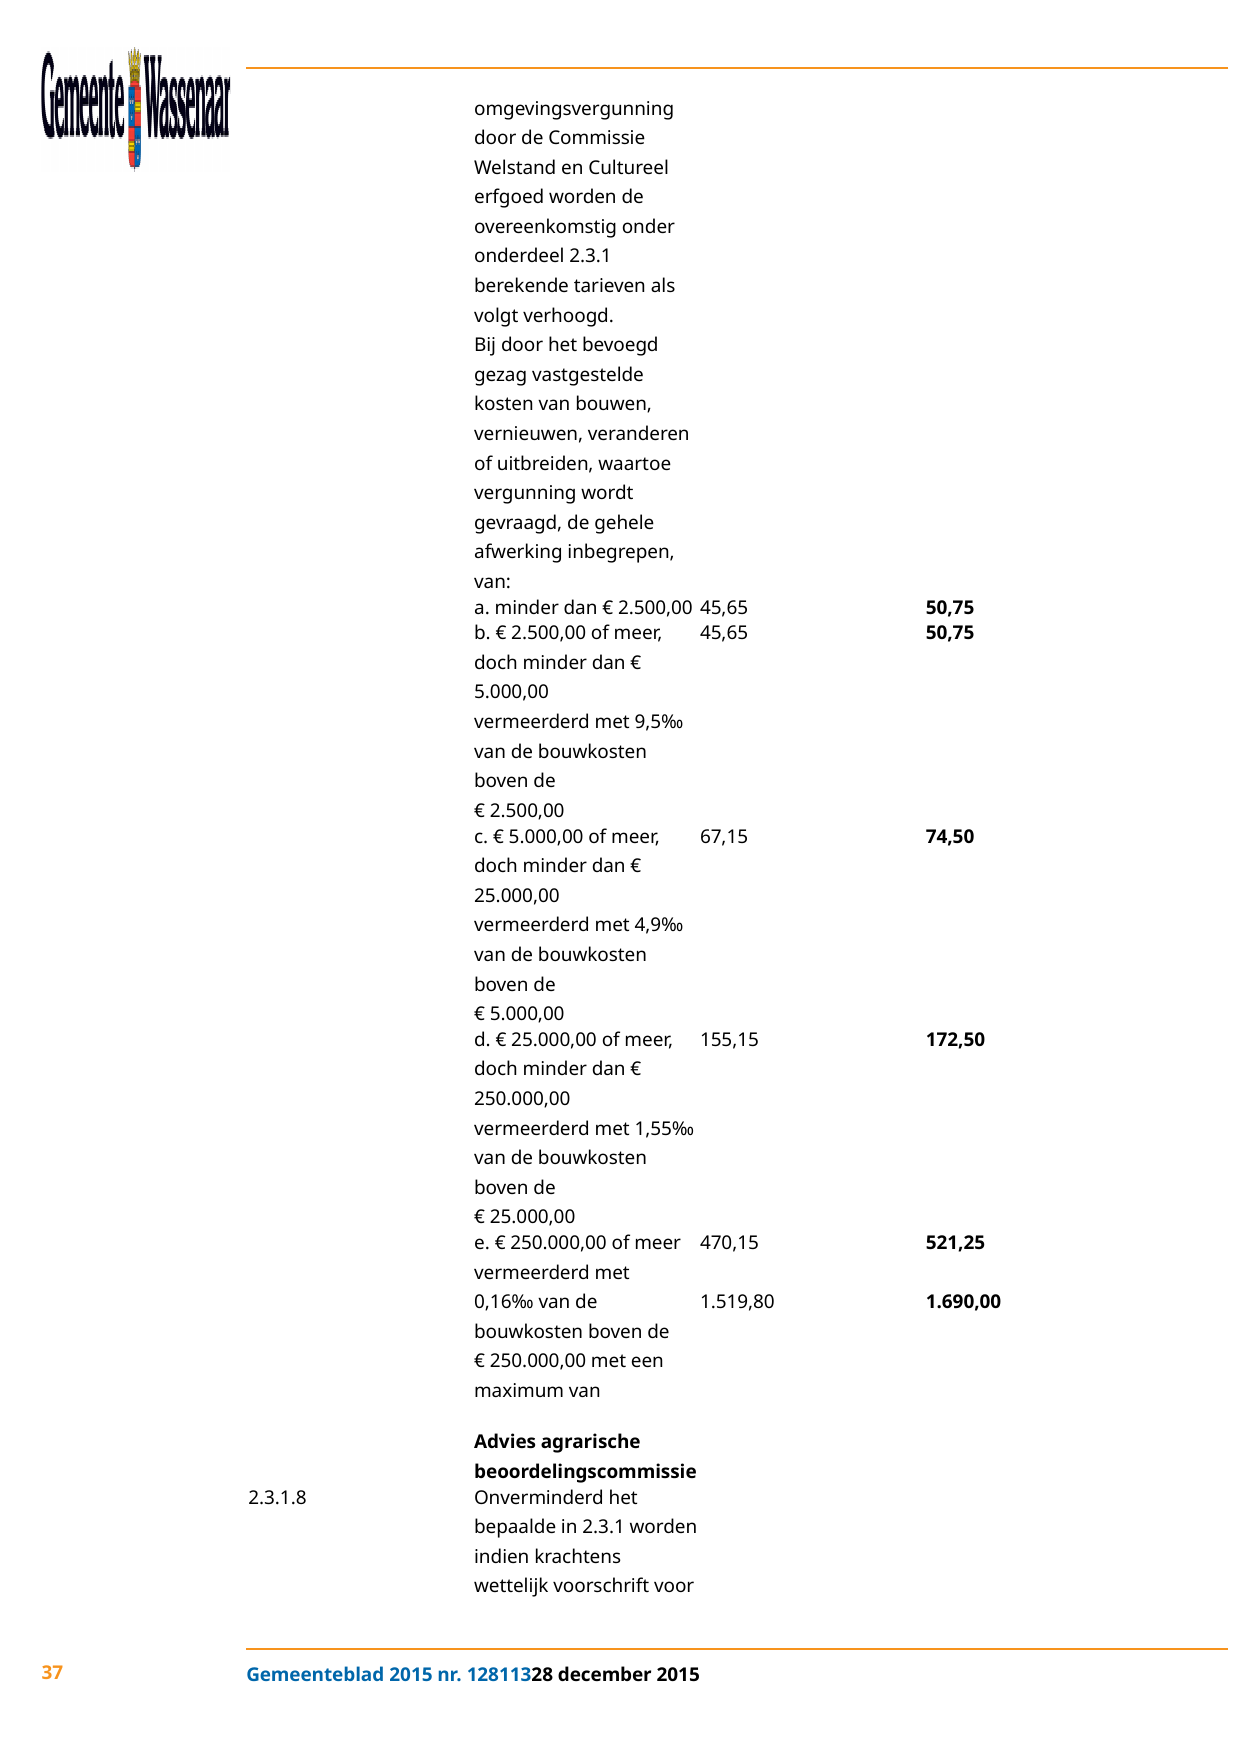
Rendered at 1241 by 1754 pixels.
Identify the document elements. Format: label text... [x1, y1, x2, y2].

table_cell d. € 25.000,00 of meer, doch minder dan € 250.000,00 vermeerderd met 1,55‰ van de bouwkosten boven de € 25.000,00 [474, 1026, 700, 1229]
table_cell [248, 1229, 474, 1403]
table_cell 50,75 [926, 594, 1152, 619]
table_cell e. € 250.000,00 of meer vermeerderd met 0,16‰ van de bouwkosten boven de € 250.000,00 met een maximum van [474, 1229, 700, 1403]
table_cell [700, 1403, 926, 1429]
table_cell b. € 2.500,00 of meer, doch minder dan € 5.000,00 vermeerderd met 9,5‰ van de bouwkosten boven de € 2.500,00 [474, 620, 700, 823]
table_cell [248, 95, 474, 594]
table_cell [248, 594, 474, 619]
table_cell [926, 95, 1152, 594]
table_cell [248, 1403, 474, 1429]
table_cell [700, 95, 926, 594]
table_cell Onverminderd het bepaalde in 2.3.1 worden indien krachtens wettelijk voorschrift voor [474, 1484, 700, 1598]
picture [41, 47, 231, 172]
table_cell omgevingsvergunning door de Commissie Welstand en Cultureel erfgoed worden de overeenkomstig onder onderdeel 2.3.1 berekende tarieven als volgt verhoogd. Bij door het bevoegd gezag vastgestelde kosten van bouwen, vernieuwen, veranderen of uitbreiden, waartoe vergunning wordt gevraagd, de gehele afwerking inbegrepen, van: [474, 95, 700, 594]
table_cell 67,15 [700, 823, 926, 1026]
table_cell 521,25 1.690,00 [926, 1229, 1152, 1403]
table_cell [248, 1026, 474, 1229]
table_cell [926, 1403, 1152, 1429]
table_cell 155,15 [700, 1026, 926, 1229]
table_cell [248, 1429, 474, 1484]
table_cell a. minder dan € 2.500,00 [474, 594, 700, 619]
table_cell [926, 1484, 1152, 1598]
table_cell 172,50 [926, 1026, 1152, 1229]
table_cell 470,15 1.519,80 [700, 1229, 926, 1403]
table_cell Advies agrarische beoordelingscommissie [474, 1429, 700, 1484]
table_cell 45,65 [700, 620, 926, 823]
table_cell [700, 1484, 926, 1598]
table_cell [248, 823, 474, 1026]
table_cell 74,50 [926, 823, 1152, 1026]
table_cell 2.3.1.8 [248, 1484, 474, 1598]
table_cell [474, 1403, 700, 1429]
table_cell 50,75 [926, 620, 1152, 823]
table_cell 45,65 [700, 594, 926, 619]
table_cell [926, 1429, 1152, 1484]
table_cell c. € 5.000,00 of meer, doch minder dan € 25.000,00 vermeerderd met 4,9‰ van de bouwkosten boven de € 5.000,00 [474, 823, 700, 1026]
table_cell [700, 1429, 926, 1484]
table_cell [248, 620, 474, 823]
